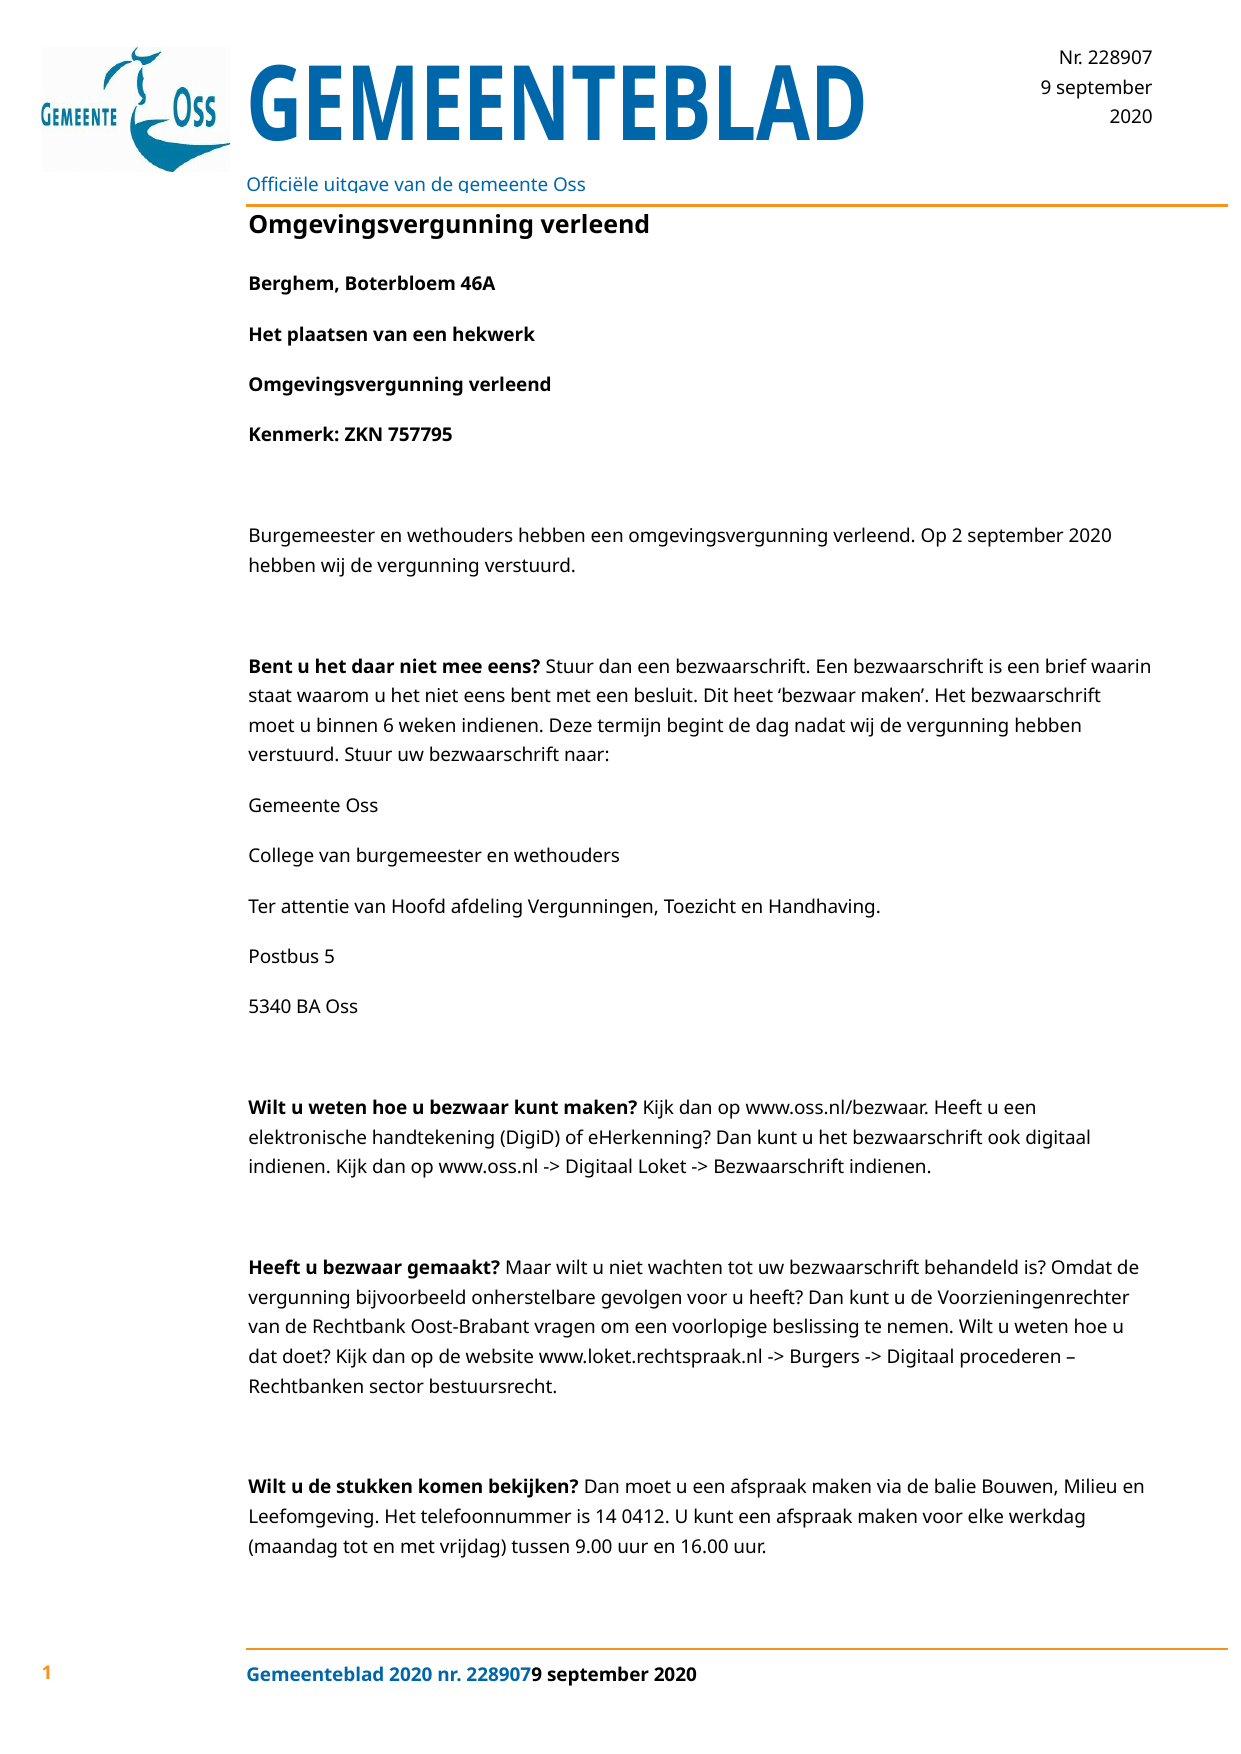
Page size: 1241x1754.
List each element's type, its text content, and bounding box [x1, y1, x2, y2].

text Omgevingsvergunning verleend [248, 207, 1152, 241]
text Burgemeester en wethouders hebben een omgevingsvergunning verleend. Op 2 september 2020 hebben wij de vergunning verstuurd. [248, 522, 1152, 578]
text Kenmerk: ZKN 757795 [248, 422, 1152, 447]
text Wilt u de stukken komen bekijken? Dan moet u een afspraak maken via de balie Bouwen, Milieu en Leefomgeving. Het telefoonnummer is 14 0412. U kunt een afspraak maken voor elke werkdag (maandag tot en met vrijdag) tussen 9.00 uur en 16.00 uur. [248, 1474, 1152, 1558]
text Postbus 5 [248, 943, 1152, 969]
text Bent u het daar niet mee eens? Stuur dan een bezwaarschrift. Een bezwaarschrift is een brief waarin staat waarom u het niet eens bent met een besluit. Dit heet ‘bezwaar maken’. Het bezwaarschrift moet u binnen 6 weken indienen. Deze termijn begint de dag nadat wij de vergunning hebben verstuurd. Stuur uw bezwaarschrift naar: [248, 653, 1152, 767]
text Het plaatsen van een hekwerk [248, 321, 1152, 346]
text Berghem, Boterbloem 46A [248, 270, 1152, 296]
text College van burgemeester en wethouders [248, 842, 1152, 868]
text Gemeente Oss [248, 792, 1152, 818]
picture [41, 47, 231, 172]
text Wilt u weten hoe u bezwaar kunt maken? Kijk dan op www.oss.nl/bezwaar. Heeft u een elektronische handtekening (DigiD) of eHerkenning? Dan kunt u het bezwaarschrift ook digitaal indienen. Kijk dan op www.oss.nl -> Digitaal Loket -> Bezwaarschrift indienen. [248, 1094, 1152, 1179]
text 5340 BA Oss [248, 994, 1152, 1019]
text Ter attentie van Hoofd afdeling Vergunningen, Toezicht en Handhaving. [248, 893, 1152, 918]
text Heeft u bezwaar gemaakt? Maar wilt u niet wachten tot uw bezwaarschrift behandeld is? Omdat de vergunning bijvoorbeeld onherstelbare gevolgen voor u heeft? Dan kunt u de Voorzieningenrechter van de Rechtbank Oost-Brabant vragen om een voorlopige beslissing te nemen. Wilt u weten hoe u dat doet? Kijk dan op de website www.loket.rechtspraak.nl -> Burgers -> Digitaal procederen – Rechtbanken sector bestuursrecht. [248, 1254, 1152, 1398]
text Omgevingsvergunning verleend [248, 371, 1152, 397]
